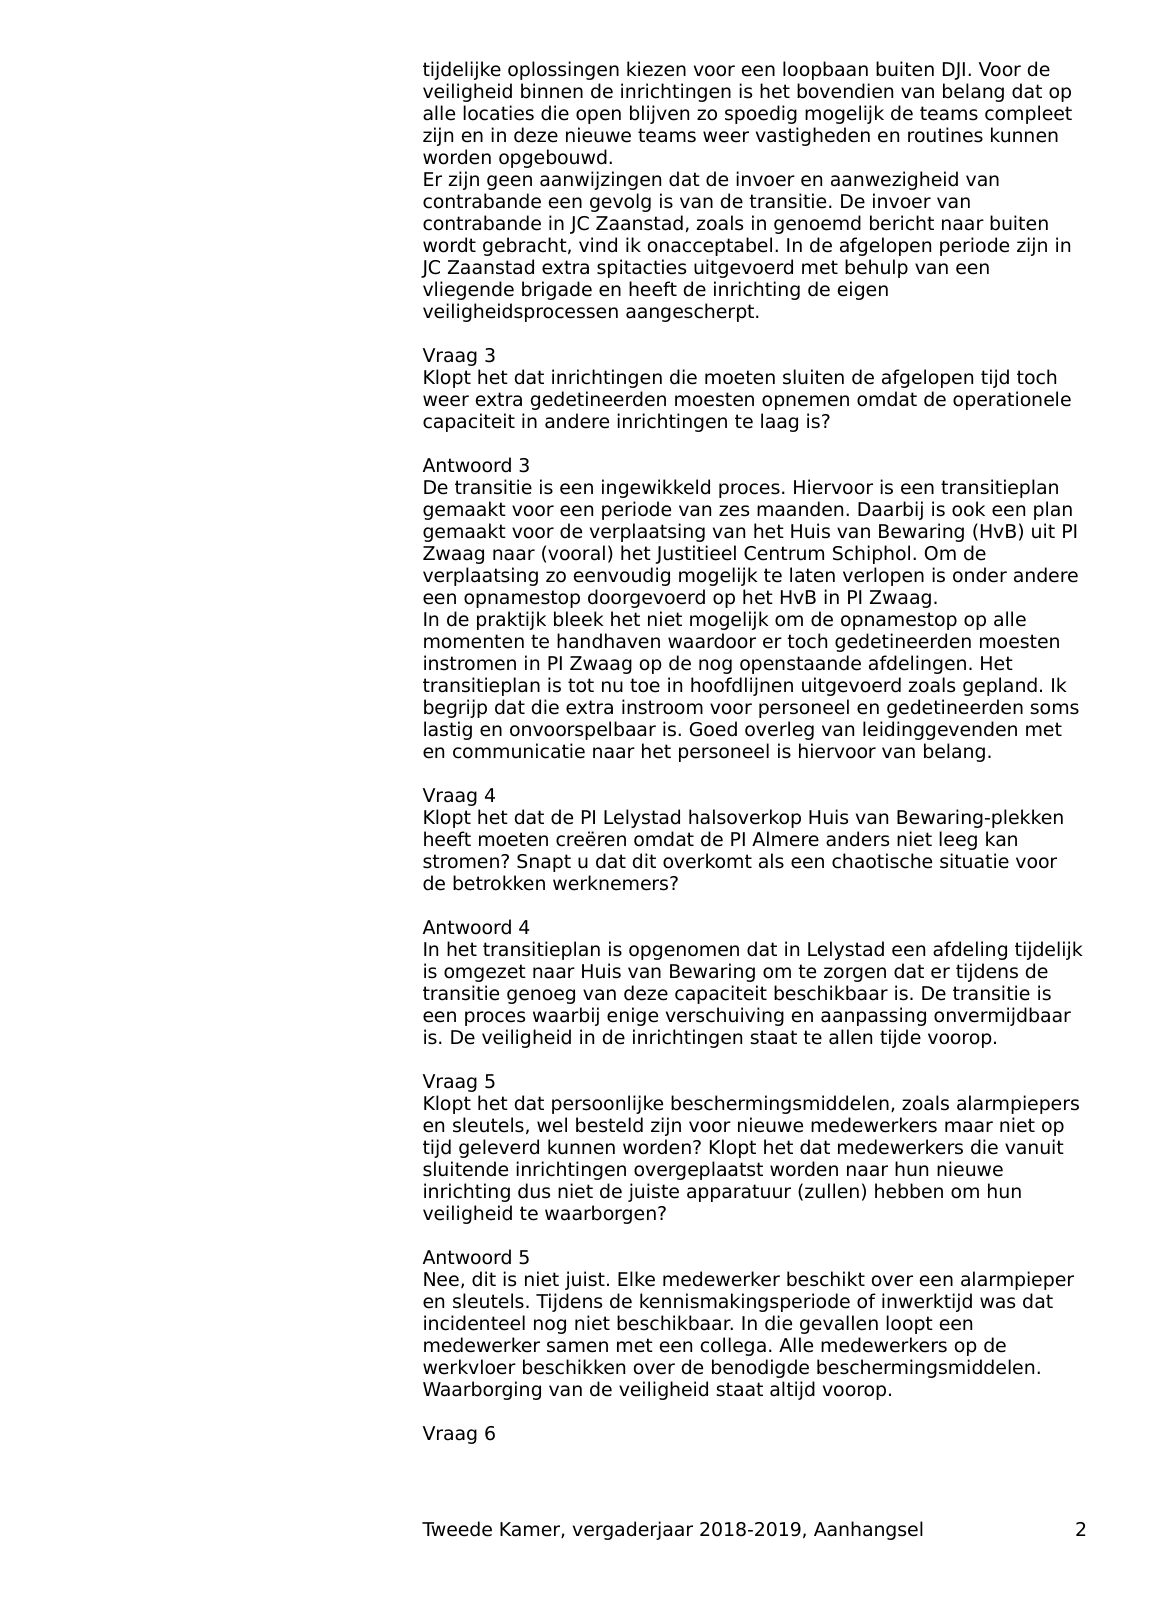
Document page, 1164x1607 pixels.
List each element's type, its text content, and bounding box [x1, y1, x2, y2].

text Klopt het dat de PI Lelystad halsoverkop Huis van Bewaring-plekken heeft moeten creëren omdat de PI Almere anders niet leeg kan stromen? Snapt u dat dit overkomt als een chaotische situatie voor de betrokken werknemers? [422, 807, 1087, 895]
text Vraag 5 [422, 1071, 1087, 1093]
text De transitie is een ingewikkeld proces. Hiervoor is een transitieplan gemaakt voor een periode van zes maanden. Daarbij is ook een plan gemaakt voor de verplaatsing van het Huis van Bewaring (HvB) uit PI Zwaag naar (vooral) het Justitieel Centrum Schiphol. Om de verplaatsing zo eenvoudig mogelijk te laten verlopen is onder andere een opnamestop doorgevoerd op het HvB in PI Zwaag. [422, 477, 1087, 609]
text tijdelijke oplossingen kiezen voor een loopbaan buiten DJI. Voor de veiligheid binnen de inrichtingen is het bovendien van belang dat op alle locaties die open blijven zo spoedig mogelijk de teams compleet zijn en in deze nieuwe teams weer vastigheden en routines kunnen worden opgebouwd. [422, 59, 1087, 169]
text Vraag 6 [422, 1423, 1087, 1445]
text Antwoord 5 [422, 1247, 1087, 1269]
text Klopt het dat persoonlijke beschermingsmiddelen, zoals alarmpiepers en sleutels, wel besteld zijn voor nieuwe medewerkers maar niet op tijd geleverd kunnen worden? Klopt het dat medewerkers die vanuit sluitende inrichtingen overgeplaatst worden naar hun nieuwe inrichting dus niet de juiste apparatuur (zullen) hebben om hun veiligheid te waarborgen? [422, 1093, 1087, 1225]
text Er zijn geen aanwijzingen dat de invoer en aanwezigheid van contrabande een gevolg is van de transitie. De invoer van contrabande in JC Zaanstad, zoals in genoemd bericht naar buiten wordt gebracht, vind ik onacceptabel. In de afgelopen periode zijn in JC Zaanstad extra spitacties uitgevoerd met behulp van een vliegende brigade en heeft de inrichting de eigen veiligheidsprocessen aangescherpt. [422, 169, 1087, 323]
text Nee, dit is niet juist. Elke medewerker beschikt over een alarmpieper en sleutels. Tijdens de kennismakingsperiode of inwerktijd was dat incidenteel nog niet beschikbaar. In die gevallen loopt een medewerker samen met een collega. Alle medewerkers op de werkvloer beschikken over de benodigde beschermingsmiddelen. Waarborging van de veiligheid staat altijd voorop. [422, 1269, 1087, 1401]
text Vraag 4 [422, 785, 1087, 807]
text Antwoord 4 [422, 917, 1087, 939]
text In de praktijk bleek het niet mogelijk om de opnamestop op alle momenten te handhaven waardoor er toch gedetineerden moesten instromen in PI Zwaag op de nog openstaande afdelingen. Het transitieplan is tot nu toe in hoofdlijnen uitgevoerd zoals gepland. Ik begrijp dat die extra instroom voor personeel en gedetineerden soms lastig en onvoorspelbaar is. Goed overleg van leidinggevenden met en communicatie naar het personeel is hiervoor van belang. [422, 609, 1087, 763]
text In het transitieplan is opgenomen dat in Lelystad een afdeling tijdelijk is omgezet naar Huis van Bewaring om te zorgen dat er tijdens de transitie genoeg van deze capaciteit beschikbaar is. De transitie is een proces waarbij enige verschuiving en aanpassing onvermijdbaar is. De veiligheid in de inrichtingen staat te allen tijde voorop. [422, 939, 1087, 1049]
text Antwoord 3 [422, 455, 1087, 477]
text Klopt het dat inrichtingen die moeten sluiten de afgelopen tijd toch weer extra gedetineerden moesten opnemen omdat de operationele capaciteit in andere inrichtingen te laag is? [422, 367, 1087, 433]
text Vraag 3 [422, 345, 1087, 367]
